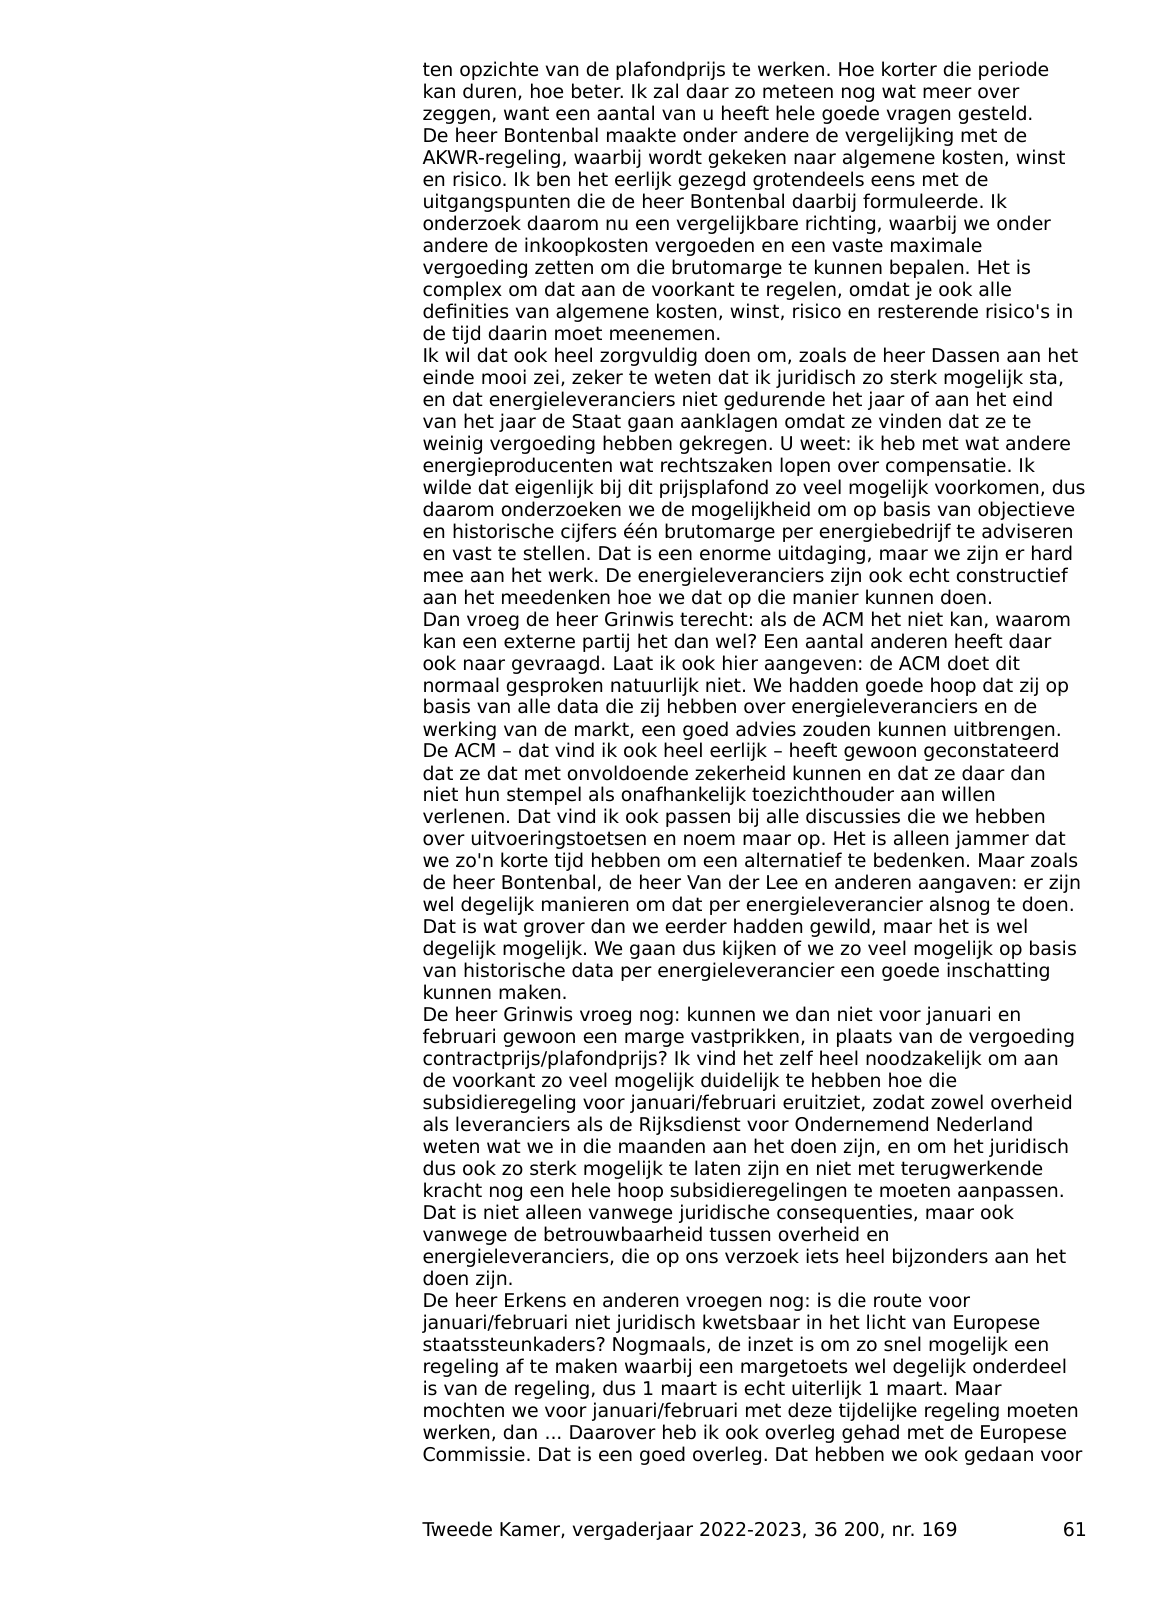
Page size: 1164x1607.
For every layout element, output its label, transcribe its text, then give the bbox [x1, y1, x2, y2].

text De heer Erkens en anderen vroegen nog: is die route voor januari/februari niet juridisch kwetsbaar in het licht van Europese staatssteunkaders? Nogmaals, de inzet is om zo snel mogelijk een regeling af te maken waarbij een margetoets wel degelijk onderdeel is van de regeling, dus 1 maart is echt uiterlijk 1 maart. Maar mochten we voor januari/februari met deze tijdelijke regeling moeten werken, dan ... Daarover heb ik ook overleg gehad met de Europese Commissie. Dat is een goed overleg. Dat hebben we ook gedaan voor [422, 1290, 1087, 1466]
text De heer Bontenbal maakte onder andere de vergelijking met de AKWR-regeling, waarbij wordt gekeken naar algemene kosten, winst en risico. Ik ben het eerlijk gezegd grotendeels eens met de uitgangspunten die de heer Bontenbal daarbij formuleerde. Ik onderzoek daarom nu een vergelijkbare richting, waarbij we onder andere de inkoopkosten vergoeden en een vaste maximale vergoeding zetten om die brutomarge te kunnen bepalen. Het is complex om dat aan de voorkant te regelen, omdat je ook alle definities van algemene kosten, winst, risico en resterende risico's in de tijd daarin moet meenemen. [422, 125, 1087, 345]
text ten opzichte van de plafondprijs te werken. Hoe korter die periode kan duren, hoe beter. Ik zal daar zo meteen nog wat meer over zeggen, want een aantal van u heeft hele goede vragen gesteld. [422, 59, 1087, 125]
text Ik wil dat ook heel zorgvuldig doen om, zoals de heer Dassen aan het einde mooi zei, zeker te weten dat ik juridisch zo sterk mogelijk sta, en dat energieleveranciers niet gedurende het jaar of aan het eind van het jaar de Staat gaan aanklagen omdat ze vinden dat ze te weinig vergoeding hebben gekregen. U weet: ik heb met wat andere energieproducenten wat rechtszaken lopen over compensatie. Ik wilde dat eigenlijk bij dit prijsplafond zo veel mogelijk voorkomen, dus daarom onderzoeken we de mogelijkheid om op basis van objectieve en historische cijfers één brutomarge per energiebedrijf te adviseren en vast te stellen. Dat is een enorme uitdaging, maar we zijn er hard mee aan het werk. De energieleveranciers zijn ook echt constructief aan het meedenken hoe we dat op die manier kunnen doen. [422, 345, 1087, 608]
text De heer Grinwis vroeg nog: kunnen we dan niet voor januari en februari gewoon een marge vastprikken, in plaats van de vergoeding contractprijs/plafondprijs? Ik vind het zelf heel noodzakelijk om aan de voorkant zo veel mogelijk duidelijk te hebben hoe die subsidieregeling voor januari/februari eruitziet, zodat zowel overheid als leveranciers als de Rijksdienst voor Ondernemend Nederland weten wat we in die maanden aan het doen zijn, en om het juridisch dus ook zo sterk mogelijk te laten zijn en niet met terugwerkende kracht nog een hele hoop subsidieregelingen te moeten aanpassen. Dat is niet alleen vanwege juridische consequenties, maar ook vanwege de betrouwbaarheid tussen overheid en energieleveranciers, die op ons verzoek iets heel bijzonders aan het doen zijn. [422, 1004, 1087, 1290]
text Dan vroeg de heer Grinwis terecht: als de ACM het niet kan, waarom kan een externe partij het dan wel? Een aantal anderen heeft daar ook naar gevraagd. Laat ik ook hier aangeven: de ACM doet dit normaal gesproken natuurlijk niet. We hadden goede hoop dat zij op basis van alle data die zij hebben over energieleveranciers en de werking van de markt, een goed advies zouden kunnen uitbrengen. De ACM – dat vind ik ook heel eerlijk – heeft gewoon geconstateerd dat ze dat met onvoldoende zekerheid kunnen en dat ze daar dan niet hun stempel als onafhankelijk toezichthouder aan willen verlenen. Dat vind ik ook passen bij alle discussies die we hebben over uitvoeringstoetsen en noem maar op. Het is alleen jammer dat we zo'n korte tijd hebben om een alternatief te bedenken. Maar zoals de heer Bontenbal, de heer Van der Lee en anderen aangaven: er zijn wel degelijk manieren om dat per energieleverancier alsnog te doen. Dat is wat grover dan we eerder hadden gewild, maar het is wel degelijk mogelijk. We gaan dus kijken of we zo veel mogelijk op basis van historische data per energieleverancier een goede inschatting kunnen maken. [422, 608, 1087, 1004]
